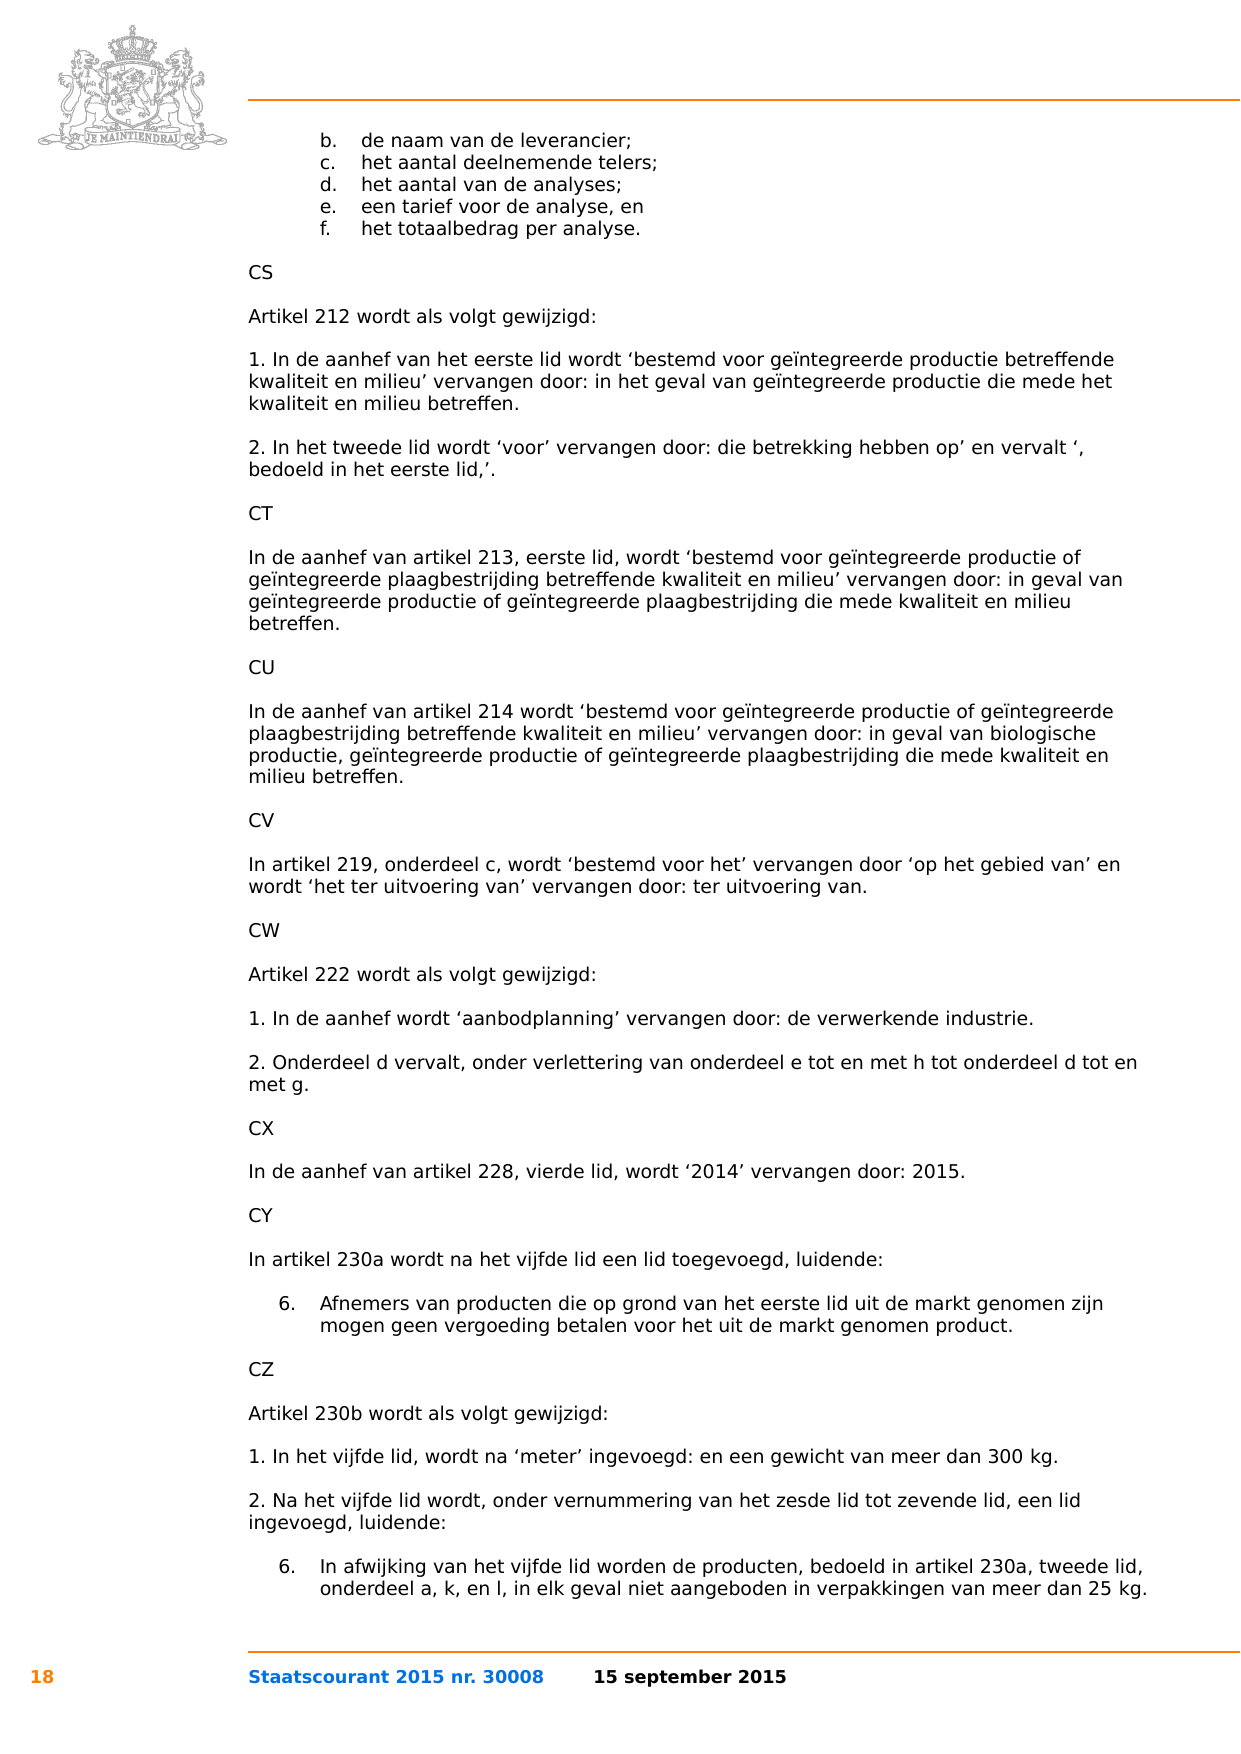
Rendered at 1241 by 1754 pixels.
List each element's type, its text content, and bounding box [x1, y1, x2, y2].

text b. de naam van de leverancier; [319, 130, 1163, 152]
text CS [248, 262, 1163, 284]
text In artikel 230a wordt na het vijfde lid een lid toegevoegd, luidende: [248, 1249, 1163, 1271]
text In de aanhef van artikel 214 wordt ‘bestemd voor geïntegreerde productie of geïntegreerde plaagbestrijding betreffende kwaliteit en milieu’ vervangen door: in geval van biologische productie, geïntegreerde productie of geïntegreerde plaagbestrijding die mede kwaliteit en milieu betreffen. [248, 701, 1163, 788]
text CY [248, 1205, 1163, 1227]
text 2. Na het vijfde lid wordt, onder vernummering van het zesde lid tot zevende lid, een lid ingevoegd, luidende: [248, 1490, 1163, 1534]
text CX [248, 1117, 1163, 1139]
text 6. Afnemers van producten die op grond van het eerste lid uit de markt genomen zijn mogen geen vergoeding betalen voor het uit de markt genomen product. [278, 1293, 1163, 1337]
text CZ [248, 1359, 1163, 1381]
text c. het aantal deelnemende telers; [319, 152, 1163, 174]
text 1. In de aanhef wordt ‘aanbodplanning’ vervangen door: de verwerkende industrie. [248, 1008, 1163, 1030]
text CT [248, 503, 1163, 525]
text In de aanhef van artikel 213, eerste lid, wordt ‘bestemd voor geïntegreerde productie of geïntegreerde plaagbestrijding betreffende kwaliteit en milieu’ vervangen door: in geval van geïntegreerde productie of geïntegreerde plaagbestrijding die mede kwaliteit en milieu betreffen. [248, 547, 1163, 635]
text 6. In afwijking van het vijfde lid worden de producten, bedoeld in artikel 230a, tweede lid, onderdeel a, k, en l, in elk geval niet aangeboden in verpakkingen van meer dan 25 kg. [278, 1556, 1163, 1600]
text f. het totaalbedrag per analyse. [319, 218, 1163, 240]
text e. een tarief voor de analyse, en [319, 196, 1163, 218]
text 1. In het vijfde lid, wordt na ‘meter’ ingevoegd: en een gewicht van meer dan 300 kg. [248, 1446, 1163, 1468]
text CW [248, 920, 1163, 942]
text d. het aantal van de analyses; [319, 174, 1163, 196]
text CU [248, 657, 1163, 679]
text Artikel 222 wordt als volgt gewijzigd: [248, 964, 1163, 986]
text Artikel 212 wordt als volgt gewijzigd: [248, 306, 1163, 327]
text 1. In de aanhef van het eerste lid wordt ‘bestemd voor geïntegreerde productie betreffende kwaliteit en milieu’ vervangen door: in het geval van geïntegreerde productie die mede het kwaliteit en milieu betreffen. [248, 349, 1163, 415]
text 2. In het tweede lid wordt ‘voor’ vervangen door: die betrekking hebben op’ en vervalt ‘, bedoeld in het eerste lid,’. [248, 437, 1163, 481]
text In de aanhef van artikel 228, vierde lid, wordt ‘2014’ vervangen door: 2015. [248, 1161, 1163, 1183]
text In artikel 219, onderdeel c, wordt ‘bestemd voor het’ vervangen door ‘op het gebied van’ en wordt ‘het ter uitvoering van’ vervangen door: ter uitvoering van. [248, 854, 1163, 898]
text 2. Onderdeel d vervalt, onder verlettering van onderdeel e tot en met h tot onderdeel d tot en met g. [248, 1052, 1163, 1096]
text Artikel 230b wordt als volgt gewijzigd: [248, 1402, 1163, 1424]
picture [38, 25, 227, 150]
text CV [248, 810, 1163, 832]
